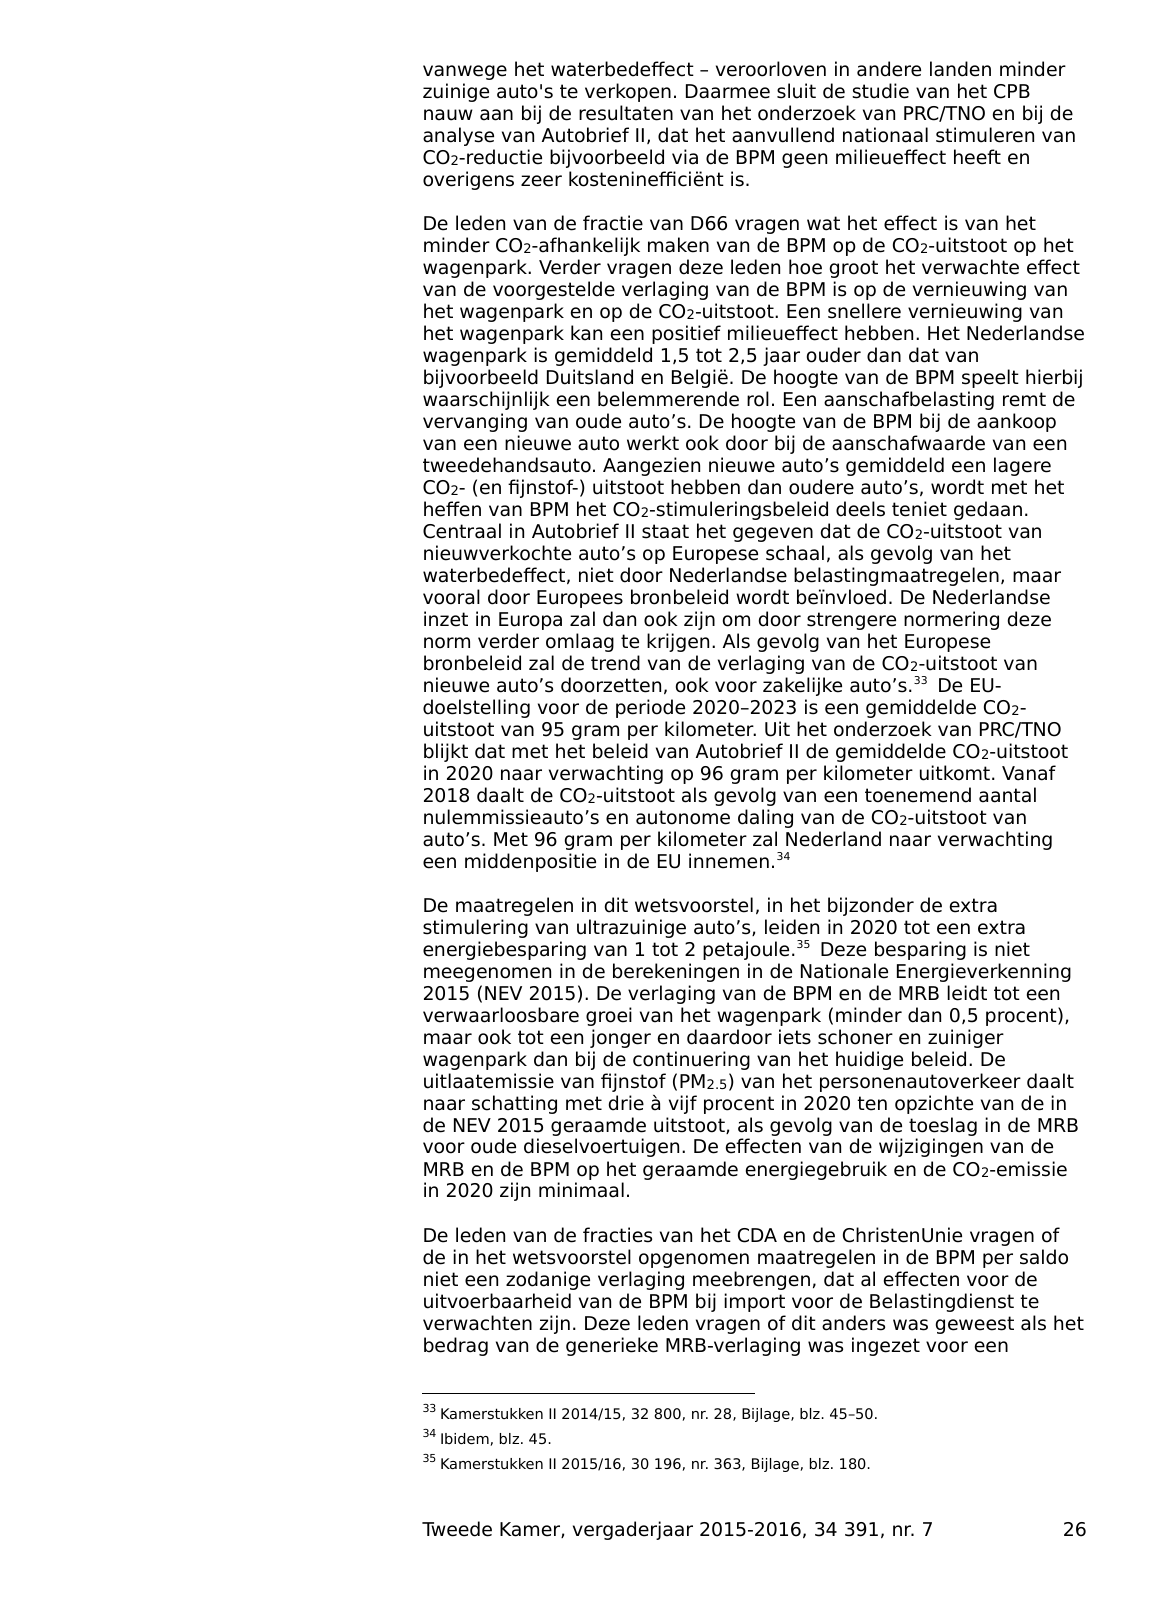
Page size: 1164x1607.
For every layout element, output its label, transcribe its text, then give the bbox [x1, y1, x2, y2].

text De leden van de fractie van D66 vragen wat het effect is van het minder CO2-afhankelijk maken van de BPM op de CO2-uitstoot op het wagenpark. Verder vragen deze leden hoe groot het verwachte effect van de voorgestelde verlaging van de BPM is op de vernieuwing van het wagenpark en op de CO2-uitstoot. Een snellere vernieuwing van het wagenpark kan een positief milieueffect hebben. Het Nederlandse wagenpark is gemiddeld 1,5 tot 2,5 jaar ouder dan dat van bijvoorbeeld Duitsland en België. De hoogte van de BPM speelt hierbij waarschijnlijk een belemmerende rol. Een aanschafbelasting remt de vervanging van oude auto’s. De hoogte van de BPM bij de aankoop van een nieuwe auto werkt ook door bij de aanschafwaarde van een tweedehandsauto. Aangezien nieuwe auto’s gemiddeld een lagere CO2- (en fijnstof-) uitstoot hebben dan oudere auto’s, wordt met het heffen van BPM het CO2-stimuleringsbeleid deels teniet gedaan. Centraal in Autobrief II staat het gegeven dat de CO2-uitstoot van nieuwverkochte auto’s op Europese schaal, als gevolg van het waterbedeffect, niet door Nederlandse belastingmaatregelen, maar vooral door Europees bronbeleid wordt beïnvloed. De Nederlandse inzet in Europa zal dan ook zijn om door strengere normering deze norm verder omlaag te krijgen. Als gevolg van het Europese bronbeleid zal de trend van de verlaging van de CO2-uitstoot van nieuwe auto’s doorzetten, ook voor zakelijke auto’s. De EU-doelstelling voor de periode 2020–2023 is een gemiddelde CO2-uitstoot van 95 gram per kilometer. Uit het onderzoek van PRC/TNO blijkt dat met het beleid van Autobrief II de gemiddelde CO2-uitstoot in 2020 naar verwachting op 96 gram per kilometer uitkomt. Vanaf 2018 daalt de CO2-uitstoot als gevolg van een toenemend aantal nulemmissieauto’s en autonome daling van de CO2-uitstoot van auto’s. Met 96 gram per kilometer zal Nederland naar verwachting een middenpositie in de EU innemen. [422, 213, 1087, 872]
text vanwege het waterbedeffect – veroorloven in andere landen minder zuinige auto's te verkopen. Daarmee sluit de studie van het CPB nauw aan bij de resultaten van het onderzoek van PRC/TNO en bij de analyse van Autobrief II, dat het aanvullend nationaal stimuleren van CO2-reductie bijvoorbeeld via de BPM geen milieueffect heeft en overigens zeer kosteninefficiënt is. [422, 59, 1087, 191]
text De leden van de fracties van het CDA en de ChristenUnie vragen of de in het wetsvoorstel opgenomen maatregelen in de BPM per saldo niet een zodanige verlaging meebrengen, dat al effecten voor de uitvoerbaarheid van de BPM bij import voor de Belastingdienst te verwachten zijn. Deze leden vragen of dit anders was geweest als het bedrag van de generieke MRB-verlaging was ingezet voor een [422, 1224, 1087, 1356]
text De maatregelen in dit wetsvoorstel, in het bijzonder de extra stimulering van ultrazuinige auto’s, leiden in 2020 tot een extra energiebesparing van 1 tot 2 petajoule. Deze besparing is niet meegenomen in de berekeningen in de Nationale Energieverkenning 2015 (NEV 2015). De verlaging van de BPM en de MRB leidt tot een verwaarloosbare groei van het wagenpark (minder dan 0,5 procent), maar ook tot een jonger en daardoor iets schoner en zuiniger wagenpark dan bij de continuering van het huidige beleid. De uitlaatemissie van fijnstof (PM2.5) van het personenautoverkeer daalt naar schatting met drie à vijf procent in 2020 ten opzichte van de in de NEV 2015 geraamde uitstoot, als gevolg van de toeslag in de MRB voor oude dieselvoertuigen. De effecten van de wijzigingen van de MRB en de BPM op het geraamde energiegebruik en de CO2-emissie in 2020 zijn minimaal. [422, 895, 1087, 1202]
text Kamerstukken II 2014/15, 32 800, nr. 28, Bijlage, blz. 45–50. [422, 1402, 1087, 1424]
text Kamerstukken II 2015/16, 30 196, nr. 363, Bijlage, blz. 180. [422, 1452, 1087, 1474]
text Ibidem, blz. 45. [422, 1427, 1087, 1449]
